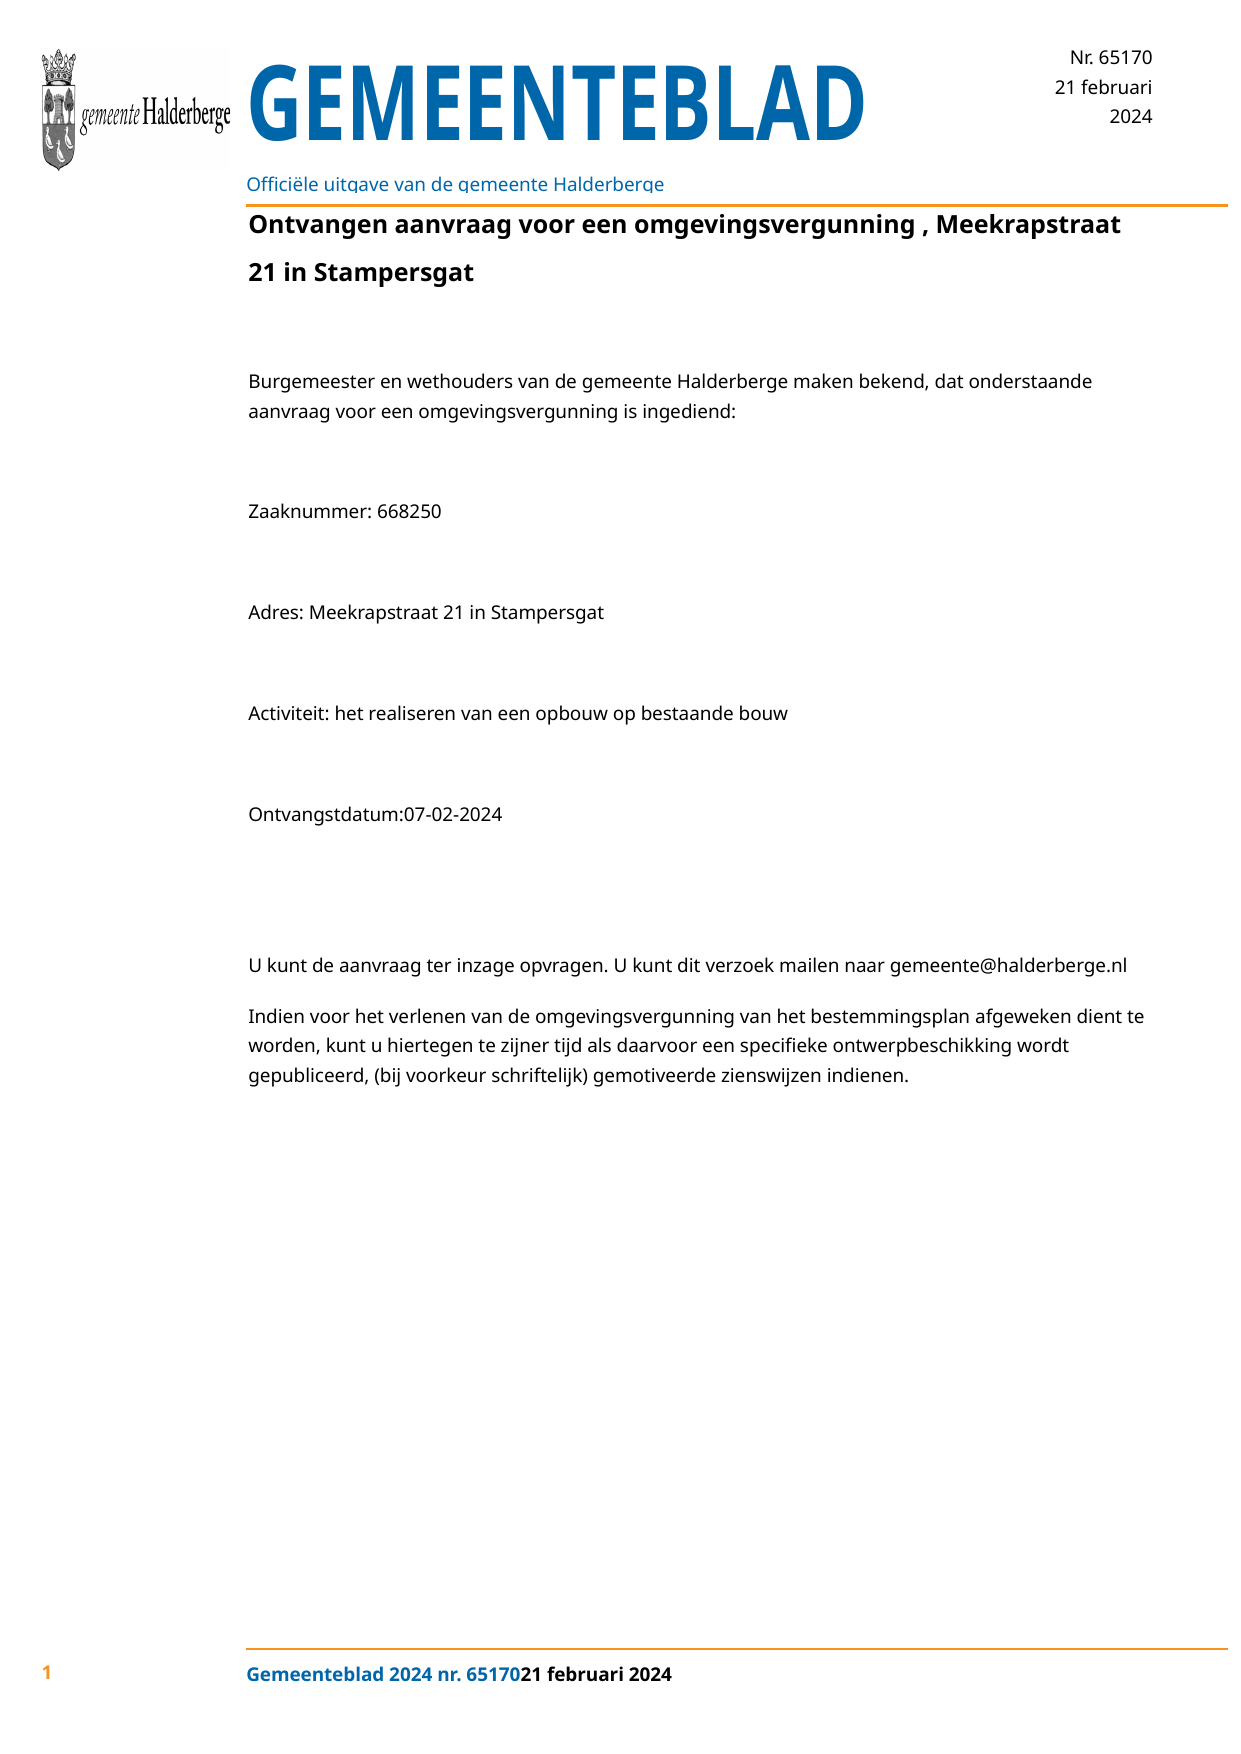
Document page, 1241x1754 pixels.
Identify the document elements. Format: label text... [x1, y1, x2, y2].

text Activiteit: het realiseren van een opbouw op bestaande bouw [248, 700, 1152, 726]
text Zaaknummer: 668250 [248, 499, 1152, 524]
text Ontvangen aanvraag voor een omgevingsvergunning , Meekrapstraat 21 in Stampersgat [248, 207, 1152, 288]
text Adres: Meekrapstraat 21 in Stampersgat [248, 599, 1152, 625]
text Indien voor het verlenen van de omgevingsvergunning van het bestemmingsplan afgeweken dient te worden, kunt u hiertegen te zijner tijd als daarvoor een specifieke ontwerpbeschikking wordt gepubliceerd, (bij voorkeur schriftelijk) gemotiveerde zienswijzen indienen. [248, 1003, 1152, 1088]
text U kunt de aanvraag ter inzage opvragen. U kunt dit verzoek mailen naar gemeente@halderberge.nl [248, 952, 1152, 978]
picture [41, 47, 231, 172]
text Burgemeester en wethouders van de gemeente Halderberge maken bekend, dat onderstaande aanvraag voor een omgevingsvergunning is ingediend: [248, 368, 1152, 424]
text Ontvangstdatum:07-02-2024 [248, 801, 1152, 827]
